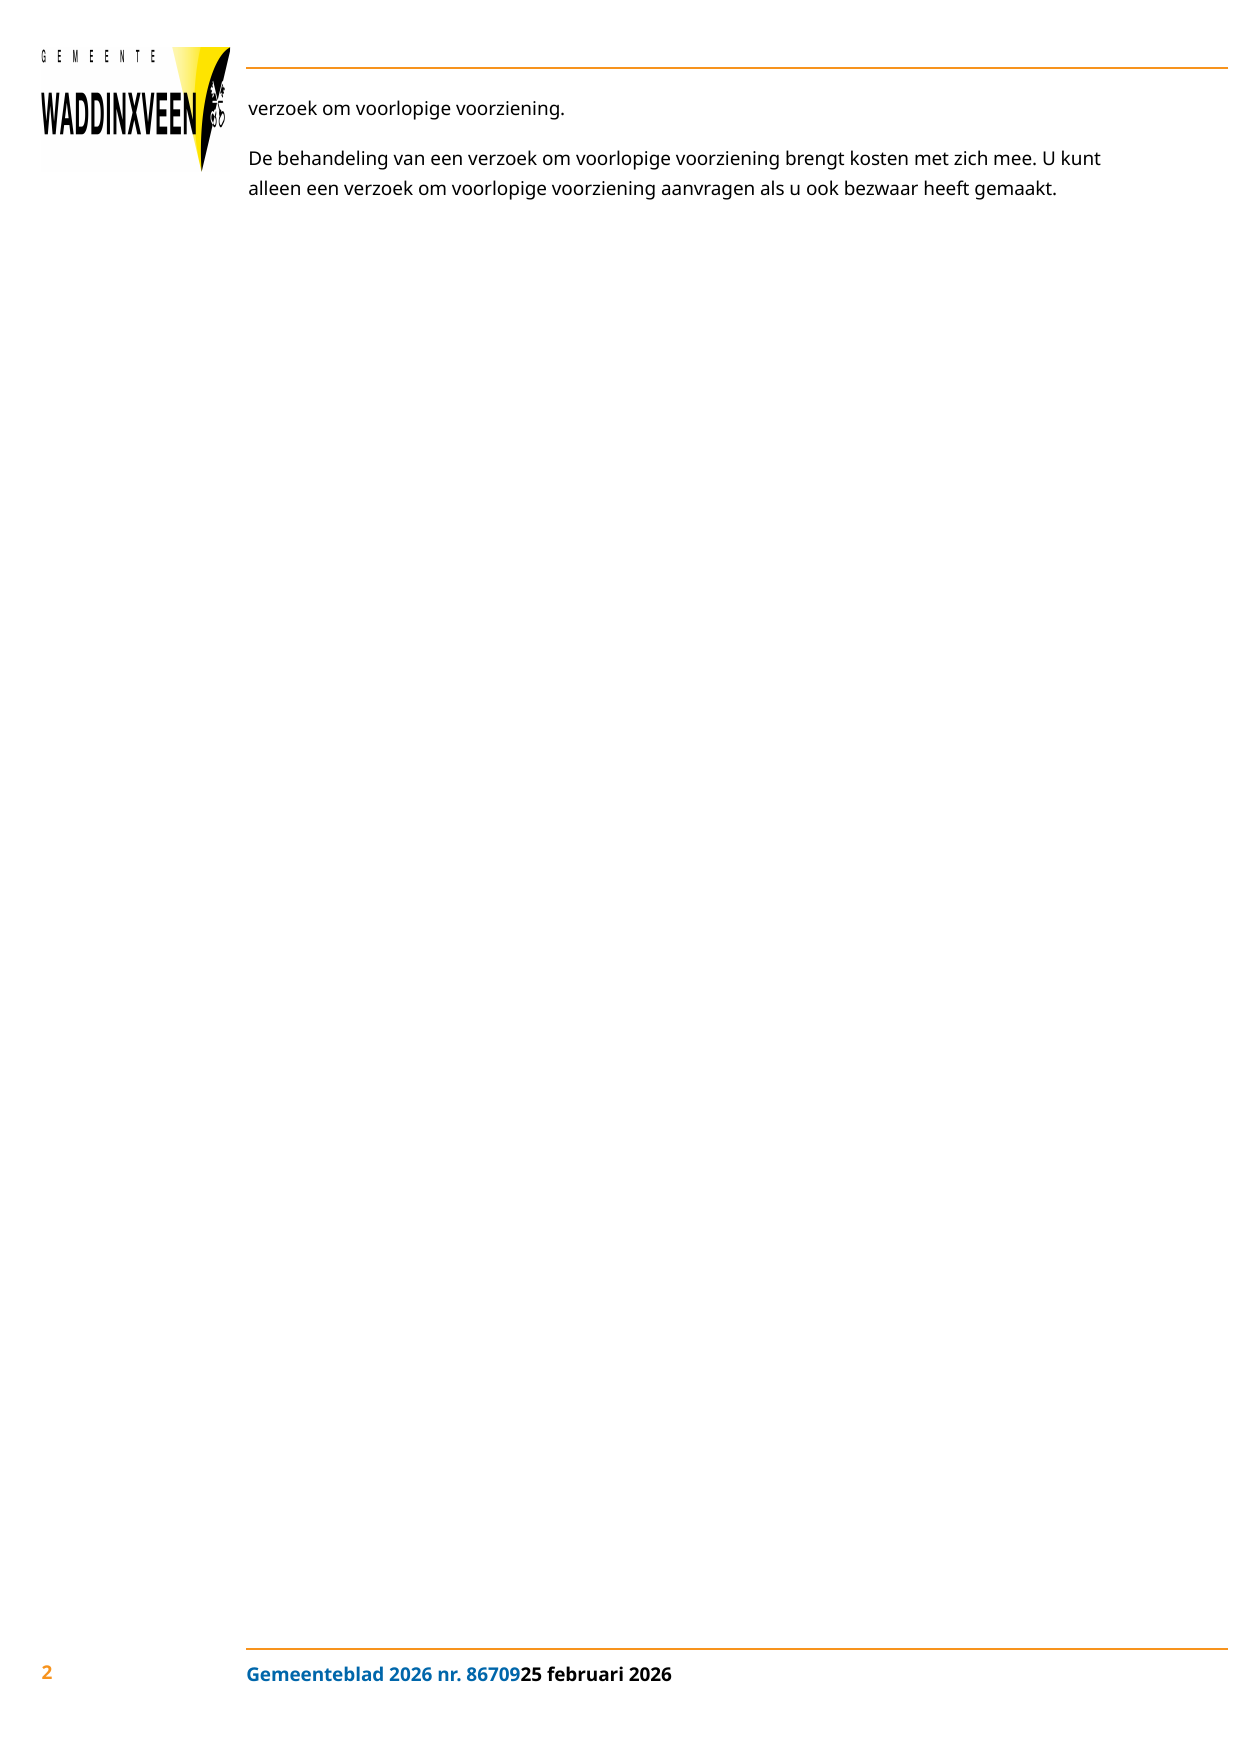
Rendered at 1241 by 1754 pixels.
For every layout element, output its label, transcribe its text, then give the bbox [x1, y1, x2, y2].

text verzoek om voorlopige voorziening. [248, 95, 1152, 121]
text De behandeling van een verzoek om voorlopige voorziening brengt kosten met zich mee. U kunt alleen een verzoek om voorlopige voorziening aanvragen als u ook bezwaar heeft gemaakt. [248, 145, 1152, 201]
picture [41, 47, 231, 172]
